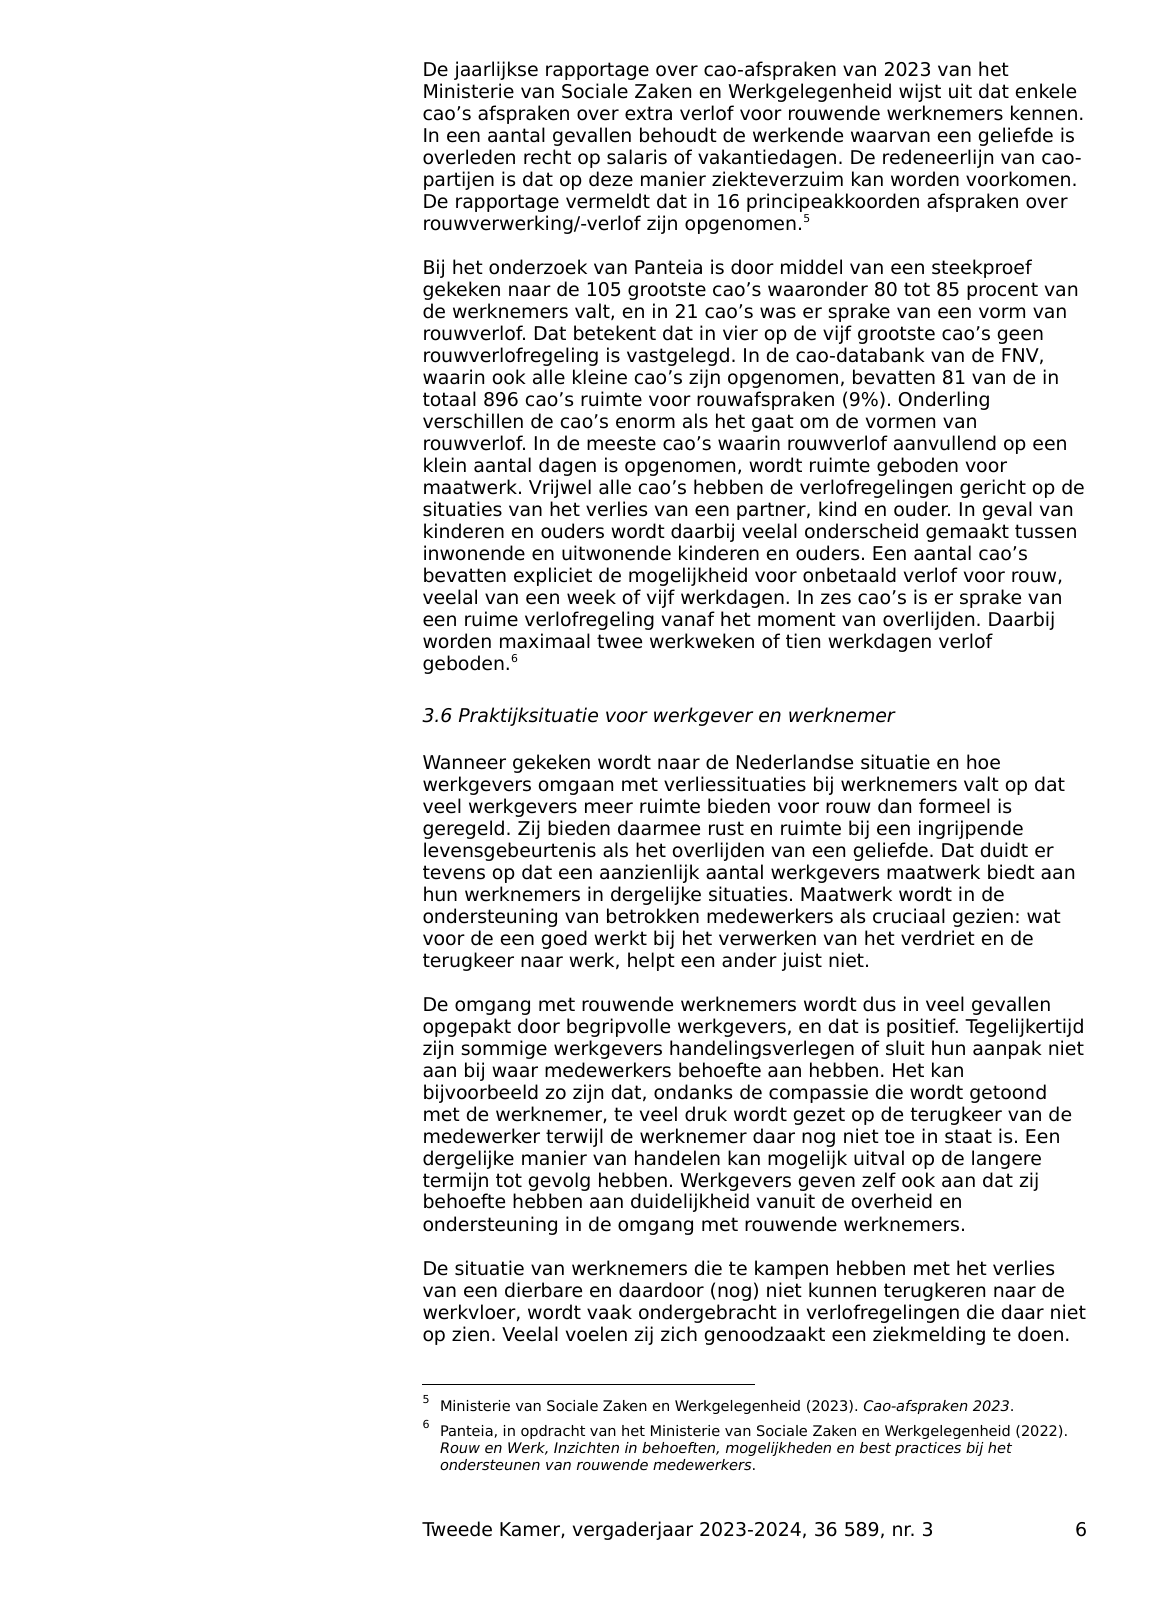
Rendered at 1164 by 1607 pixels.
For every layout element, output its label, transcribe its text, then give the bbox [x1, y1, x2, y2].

text De jaarlijkse rapportage over cao-afspraken van 2023 van het Ministerie van Sociale Zaken en Werkgelegenheid wijst uit dat enkele cao’s afspraken over extra verlof voor rouwende werknemers kennen. In een aantal gevallen behoudt de werkende waarvan een geliefde is overleden recht op salaris of vakantiedagen. De redeneerlijn van cao-partijen is dat op deze manier ziekteverzuim kan worden voorkomen. De rapportage vermeldt dat in 16 principeakkoorden afspraken over rouwverwerking/-verlof zijn opgenomen. [422, 59, 1087, 235]
subtitle 3.6 Praktijksituatie voor werkgever en werknemer [422, 705, 1087, 727]
text Panteia, in opdracht van het Ministerie van Sociale Zaken en Werkgelegenheid (2022). Rouw en Werk, Inzichten in behoeften, mogelijkheden en best practices bij het ondersteunen van rouwende medewerkers. [422, 1418, 1087, 1474]
text Bij het onderzoek van Panteia is door middel van een steekproef gekeken naar de 105 grootste cao’s waaronder 80 tot 85 procent van de werknemers valt, en in 21 cao’s was er sprake van een vorm van rouwverlof. Dat betekent dat in vier op de vijf grootste cao’s geen rouwverlofregeling is vastgelegd. In de cao-databank van de FNV, waarin ook alle kleine cao’s zijn opgenomen, bevatten 81 van de in totaal 896 cao’s ruimte voor rouwafspraken (9%). Onderling verschillen de cao’s enorm als het gaat om de vormen van rouwverlof. In de meeste cao’s waarin rouwverlof aanvullend op een klein aantal dagen is opgenomen, wordt ruimte geboden voor maatwerk. Vrijwel alle cao’s hebben de verlofregelingen gericht op de situaties van het verlies van een partner, kind en ouder. In geval van kinderen en ouders wordt daarbij veelal onderscheid gemaakt tussen inwonende en uitwonende kinderen en ouders. Een aantal cao’s bevatten expliciet de mogelijkheid voor onbetaald verlof voor rouw, veelal van een week of vijf werkdagen. In zes cao’s is er sprake van een ruime verlofregeling vanaf het moment van overlijden. Daarbij worden maximaal twee werkweken of tien werkdagen verlof geboden. [422, 257, 1087, 675]
text Ministerie van Sociale Zaken en Werkgelegenheid (2023). Cao-afspraken 2023. [422, 1393, 1087, 1416]
text Wanneer gekeken wordt naar de Nederlandse situatie en hoe werkgevers omgaan met verliessituaties bij werknemers valt op dat veel werkgevers meer ruimte bieden voor rouw dan formeel is geregeld. Zij bieden daarmee rust en ruimte bij een ingrijpende levensgebeurtenis als het overlijden van een geliefde. Dat duidt er tevens op dat een aanzienlijk aantal werkgevers maatwerk biedt aan hun werknemers in dergelijke situaties. Maatwerk wordt in de ondersteuning van betrokken medewerkers als cruciaal gezien: wat voor de een goed werkt bij het verwerken van het verdriet en de terugkeer naar werk, helpt een ander juist niet. [422, 752, 1087, 971]
text De situatie van werknemers die te kampen hebben met het verlies van een dierbare en daardoor (nog) niet kunnen terugkeren naar de werkvloer, wordt vaak ondergebracht in verlofregelingen die daar niet op zien. Veelal voelen zij zich genoodzaakt een ziekmelding te doen. [422, 1258, 1087, 1346]
text De omgang met rouwende werknemers wordt dus in veel gevallen opgepakt door begripvolle werkgevers, en dat is positief. Tegelijkertijd zijn sommige werkgevers handelingsverlegen of sluit hun aanpak niet aan bij waar medewerkers behoefte aan hebben. Het kan bijvoorbeeld zo zijn dat, ondanks de compassie die wordt getoond met de werknemer, te veel druk wordt gezet op de terugkeer van de medewerker terwijl de werknemer daar nog niet toe in staat is. Een dergelijke manier van handelen kan mogelijk uitval op de langere termijn tot gevolg hebben. Werkgevers geven zelf ook aan dat zij behoefte hebben aan duidelijkheid vanuit de overheid en ondersteuning in de omgang met rouwende werknemers. [422, 994, 1087, 1235]
